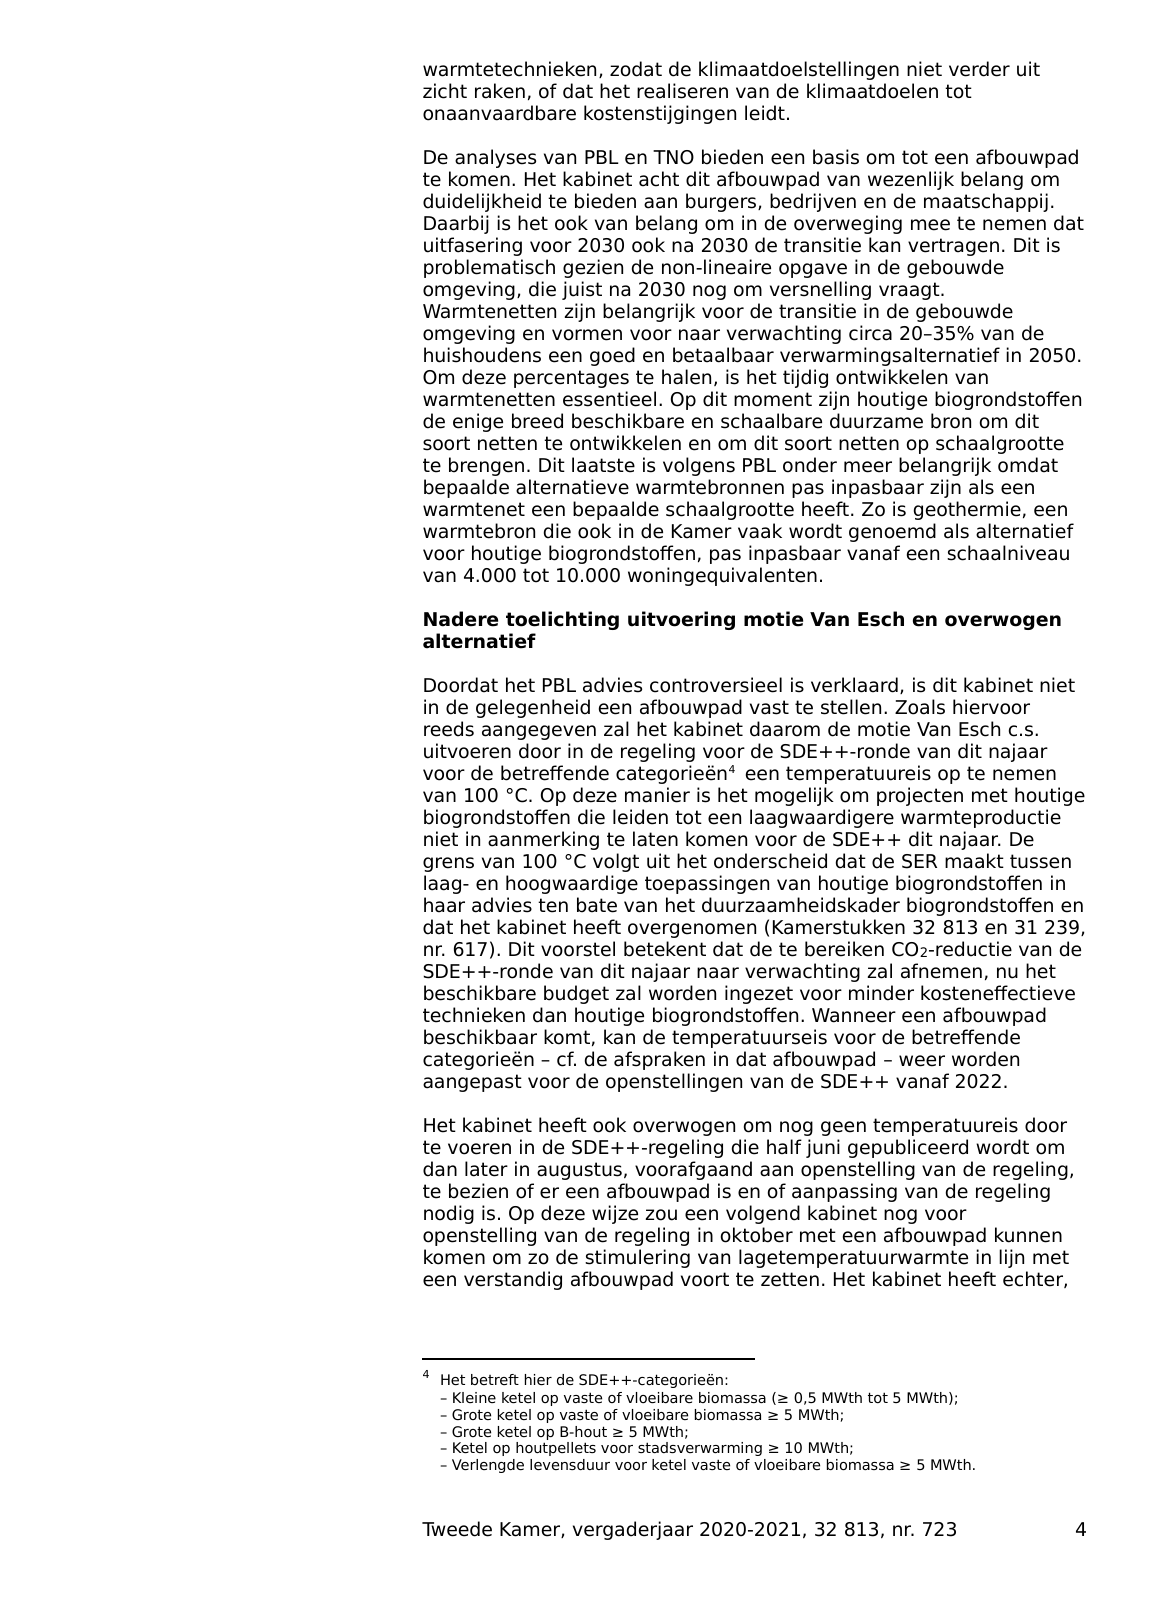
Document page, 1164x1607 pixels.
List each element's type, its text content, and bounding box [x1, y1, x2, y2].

subtitle Nadere toelichting uitvoering motie Van Esch en overwogen alternatief [422, 609, 1087, 653]
text – Grote ketel op vaste of vloeibare biomassa ≥ 5 MWth; [440, 1407, 1087, 1424]
text – Kleine ketel op vaste of vloeibare biomassa (≥ 0,5 MWth tot 5 MWth); [440, 1390, 1087, 1407]
text – Ketel op houtpellets voor stadsverwarming ≥ 10 MWth; [440, 1441, 1087, 1457]
text Het betreft hier de SDE++-categorieën: [422, 1368, 1087, 1390]
text – Grote ketel op B-hout ≥ 5 MWth; [440, 1424, 1087, 1441]
text warmtetechnieken, zodat de klimaatdoelstellingen niet verder uit zicht raken, of dat het realiseren van de klimaatdoelen tot onaanvaardbare kostenstijgingen leidt. [422, 59, 1087, 125]
text Het kabinet heeft ook overwogen om nog geen temperatuureis door te voeren in de SDE++-regeling die half juni gepubliceerd wordt om dan later in augustus, voorafgaand aan openstelling van de regeling, te bezien of er een afbouwpad is en of aanpassing van de regeling nodig is. Op deze wijze zou een volgend kabinet nog voor openstelling van de regeling in oktober met een afbouwpad kunnen komen om zo de stimulering van lagetemperatuurwarmte in lijn met een verstandig afbouwpad voort te zetten. Het kabinet heeft echter, [422, 1115, 1087, 1291]
text De analyses van PBL en TNO bieden een basis om tot een afbouwpad te komen. Het kabinet acht dit afbouwpad van wezenlijk belang om duidelijkheid te bieden aan burgers, bedrijven en de maatschappij. Daarbij is het ook van belang om in de overweging mee te nemen dat uitfasering voor 2030 ook na 2030 de transitie kan vertragen. Dit is problematisch gezien de non-lineaire opgave in de gebouwde omgeving, die juist na 2030 nog om versnelling vraagt. Warmtenetten zijn belangrijk voor de transitie in de gebouwde omgeving en vormen voor naar verwachting circa 20–35% van de huishoudens een goed en betaalbaar verwarmingsalternatief in 2050. Om deze percentages te halen, is het tijdig ontwikkelen van warmtenetten essentieel. Op dit moment zijn houtige biogrondstoffen de enige breed beschikbare en schaalbare duurzame bron om dit soort netten te ontwikkelen en om dit soort netten op schaalgrootte te brengen. Dit laatste is volgens PBL onder meer belangrijk omdat bepaalde alternatieve warmtebronnen pas inpasbaar zijn als een warmtenet een bepaalde schaalgrootte heeft. Zo is geothermie, een warmtebron die ook in de Kamer vaak wordt genoemd als alternatief voor houtige biogrondstoffen, pas inpasbaar vanaf een schaalniveau van 4.000 tot 10.000 woningequivalenten. [422, 147, 1087, 587]
text – Verlengde levensduur voor ketel vaste of vloeibare biomassa ≥ 5 MWth. [440, 1457, 1087, 1474]
text Doordat het PBL advies controversieel is verklaard, is dit kabinet niet in de gelegenheid een afbouwpad vast te stellen. Zoals hiervoor reeds aangegeven zal het kabinet daarom de motie Van Esch c.s. uitvoeren door in de regeling voor de SDE++-ronde van dit najaar voor de betreffende categorieën een temperatuureis op te nemen van 100 °C. Op deze manier is het mogelijk om projecten met houtige biogrondstoffen die leiden tot een laagwaardigere warmteproductie niet in aanmerking te laten komen voor de SDE++ dit najaar. De grens van 100 °C volgt uit het onderscheid dat de SER maakt tussen laag- en hoogwaardige toepassingen van houtige biogrondstoffen in haar advies ten bate van het duurzaamheidskader biogrondstoffen en dat het kabinet heeft overgenomen (Kamerstukken 32 813 en 31 239, nr. 617). Dit voorstel betekent dat de te bereiken CO2-reductie van de SDE++-ronde van dit najaar naar verwachting zal afnemen, nu het beschikbare budget zal worden ingezet voor minder kosteneffectieve technieken dan houtige biogrondstoffen. Wanneer een afbouwpad beschikbaar komt, kan de temperatuurseis voor de betreffende categorieën – cf. de afspraken in dat afbouwpad – weer worden aangepast voor de openstellingen van de SDE++ vanaf 2022. [422, 675, 1087, 1093]
